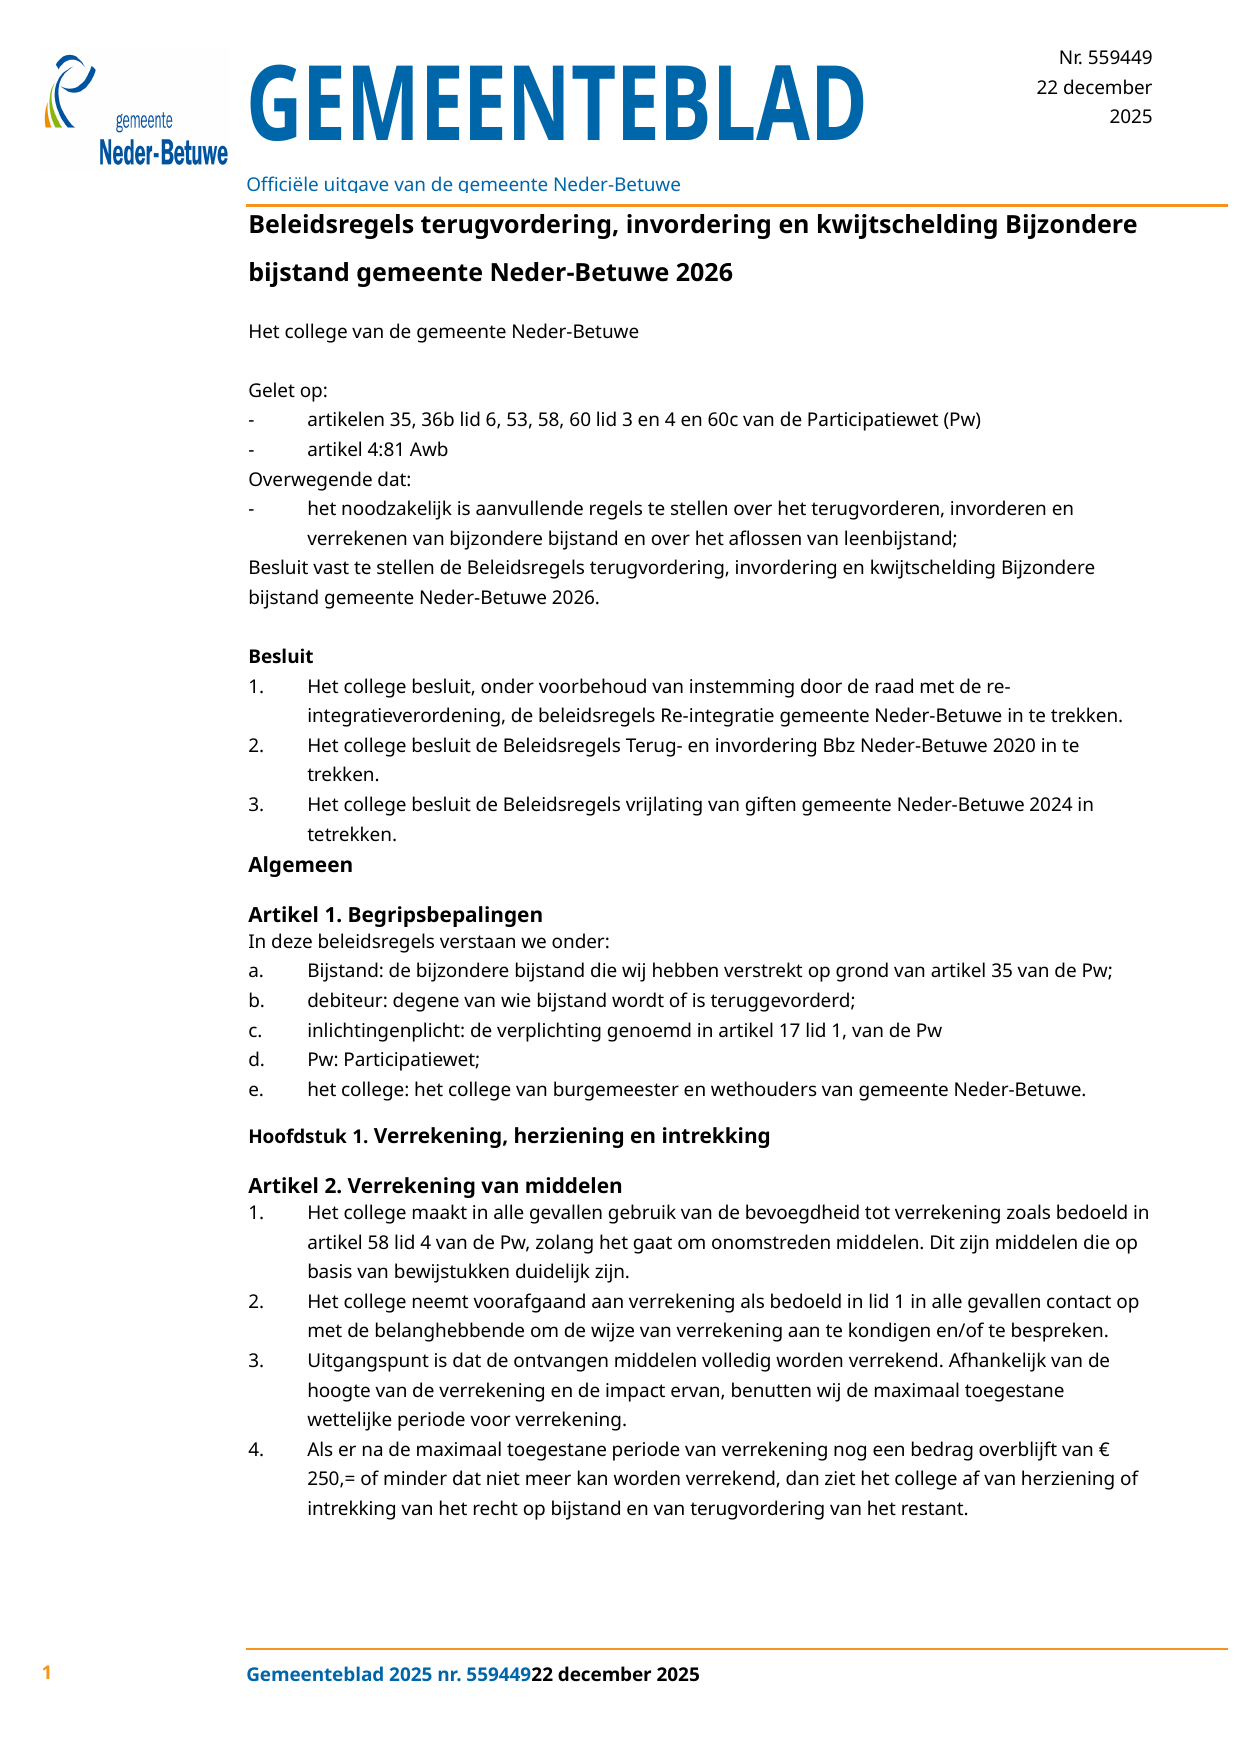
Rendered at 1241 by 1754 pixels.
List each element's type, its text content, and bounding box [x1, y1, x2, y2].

text Besluit [248, 643, 1152, 669]
text Algemeen [248, 850, 1152, 879]
list het college: het college van burgemeester en wethouders van gemeente Neder-Betuwe. [248, 1076, 1152, 1102]
text Beleidsregels terugvordering, invordering en kwijtschelding Bijzondere bijstand gemeente Neder-Betuwe 2026 [248, 207, 1152, 288]
list debiteur: degene van wie bijstand wordt of is teruggevorderd; [248, 987, 1152, 1013]
text Artikel 1. Begripsbepalingen [248, 900, 1152, 928]
list het noodzakelijk is aanvullende regels te stellen over het terugvorderen, invorderen en verrekenen van bijzondere bijstand en over het aflossen van leenbijstand; [248, 495, 1152, 551]
picture [41, 47, 231, 172]
text Besluit vast te stellen de Beleidsregels terugvordering, invordering en kwijtschelding Bijzondere bijstand gemeente Neder-Betuwe 2026. [248, 554, 1152, 610]
list Het college besluit de Beleidsregels vrijlating van giften gemeente Neder-Betuwe 2024 in tetrekken. [248, 791, 1152, 847]
list Het college neemt voorafgaand aan verrekening als bedoeld in lid 1 in alle gevallen contact op met de belanghebbende om de wijze van verrekening aan te kondigen en/of te bespreken. [248, 1288, 1152, 1343]
text Hoofdstuk 1. Verrekening, herziening en intrekking [248, 1122, 1152, 1150]
list Het college besluit de Beleidsregels Terug- en invordering Bbz Neder-Betuwe 2020 in te trekken. [248, 732, 1152, 787]
list Bijstand: de bijzondere bijstand die wij hebben verstrekt op grond van artikel 35 van de Pw; [248, 958, 1152, 983]
list Als er na de maximaal toegestane periode van verrekening nog een bedrag overblijft van € 250,= of minder dat niet meer kan worden verrekend, dan ziet het college af van herziening of intrekking van het recht op bijstand en van terugvordering van het restant. [248, 1436, 1152, 1521]
text In deze beleidsregels verstaan we onder: [248, 928, 1152, 954]
text Gelet op: [248, 377, 1152, 403]
list artikelen 35, 36b lid 6, 53, 58, 60 lid 3 en 4 en 60c van de Participatiewet (Pw) [248, 407, 1152, 432]
list Uitgangspunt is dat de ontvangen middelen volledig worden verrekend. Afhankelijk van de hoogte van de verrekening en de impact ervan, benutten wij de maximaal toegestane wettelijke periode voor verrekening. [248, 1347, 1152, 1432]
text Artikel 2. Verrekening van middelen [248, 1171, 1152, 1199]
list Het college besluit, onder voorbehoud van instemming door de raad met de re-integratieverordening, de beleidsregels Re-integratie gemeente Neder-Betuwe in te trekken. [248, 673, 1152, 728]
text Het college van de gemeente Neder-Betuwe [248, 318, 1152, 344]
list inlichtingenplicht: de verplichting genoemd in artikel 17 lid 1, van de Pw [248, 1017, 1152, 1043]
list Het college maakt in alle gevallen gebruik van de bevoegdheid tot verrekening zoals bedoeld in artikel 58 lid 4 van de Pw, zolang het gaat om onomstreden middelen. Dit zijn middelen die op basis van bewijstukken duidelijk zijn. [248, 1199, 1152, 1284]
list Pw: Participatiewet; [248, 1046, 1152, 1072]
list artikel 4:81 Awb [248, 436, 1152, 462]
text Overwegende dat: [248, 466, 1152, 492]
